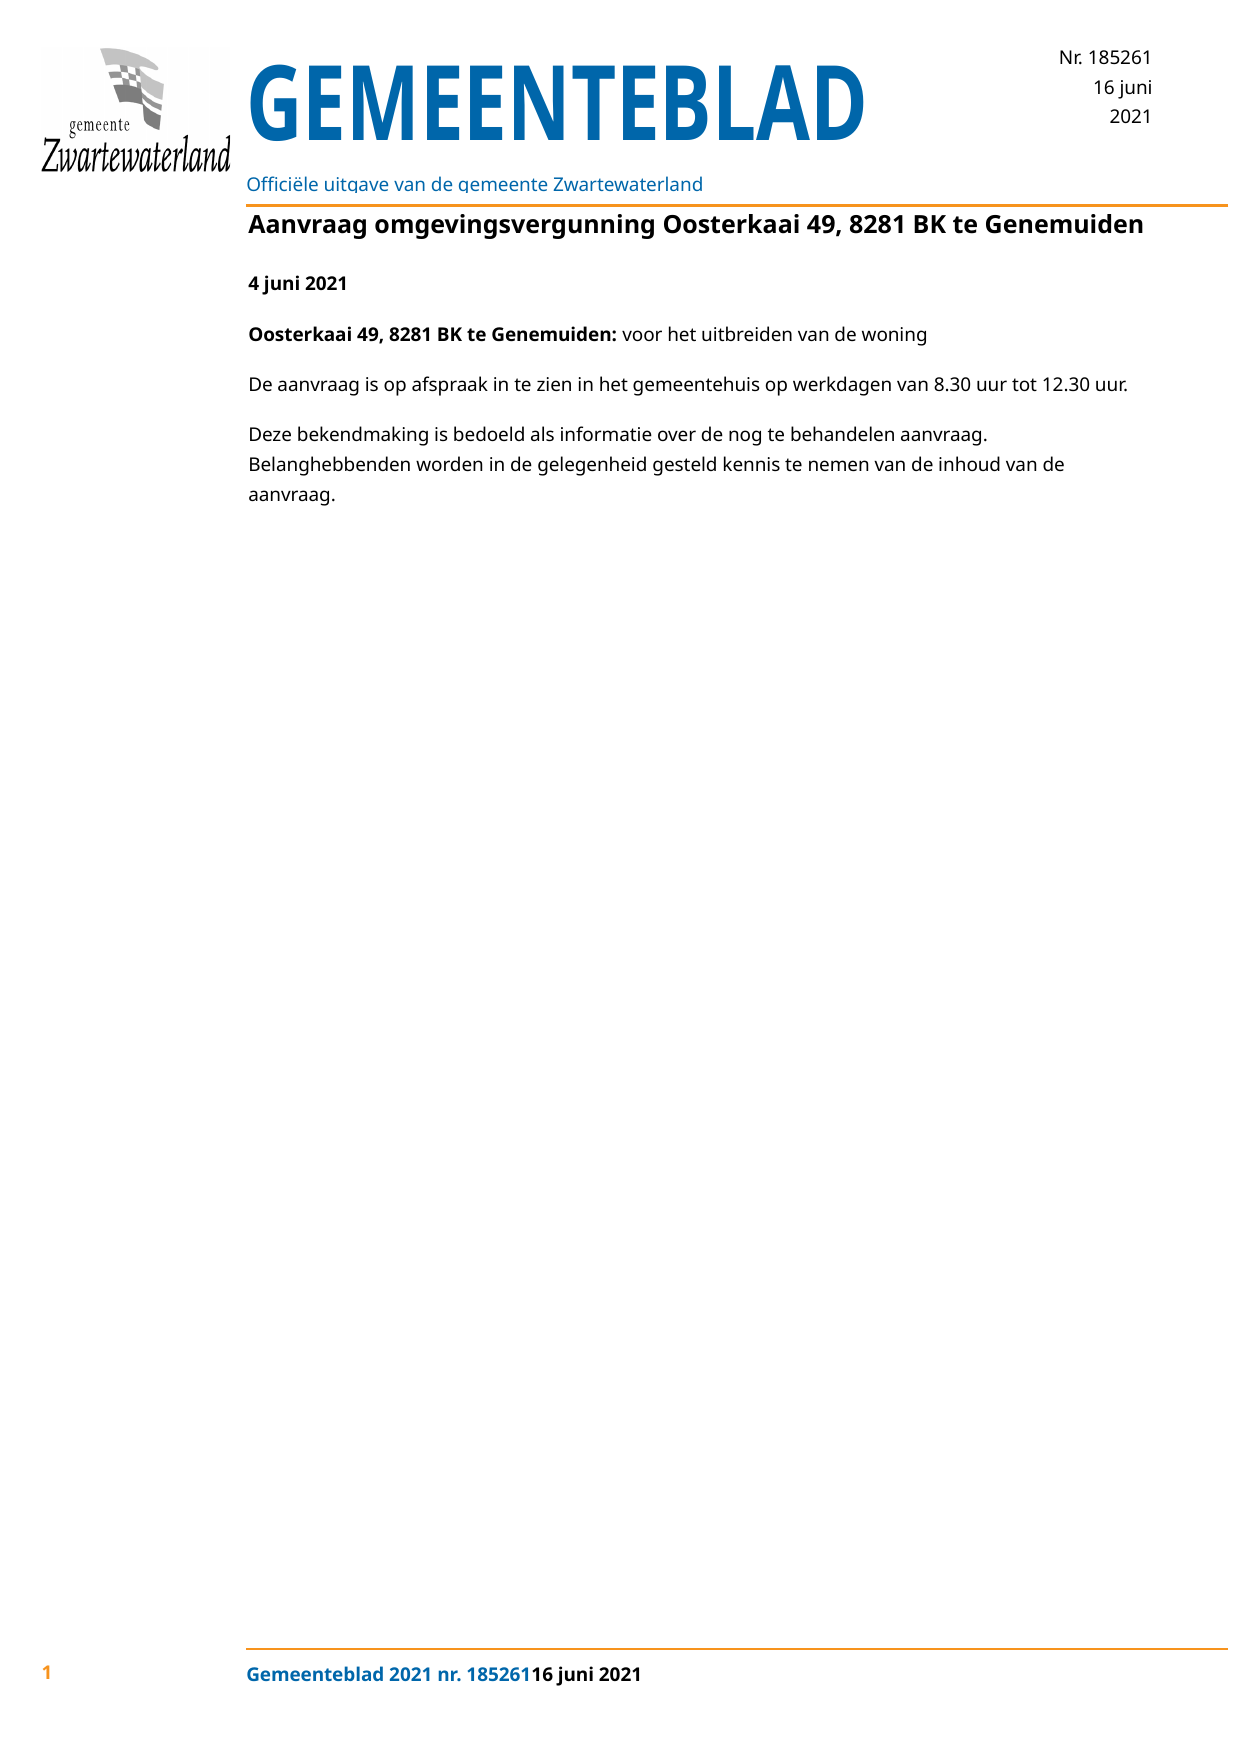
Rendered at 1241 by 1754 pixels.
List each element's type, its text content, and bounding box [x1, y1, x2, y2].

text 4 juni 2021 [248, 270, 1152, 296]
text De aanvraag is op afspraak in te zien in het gemeentehuis op werkdagen van 8.30 uur tot 12.30 uur. [248, 371, 1152, 397]
text Aanvraag omgevingsvergunning Oosterkaai 49, 8281 BK te Genemuiden [248, 207, 1152, 241]
picture [41, 47, 231, 172]
text Deze bekendmaking is bedoeld als informatie over de nog te behandelen aanvraag. Belanghebbenden worden in de gelegenheid gesteld kennis te nemen van de inhoud van de aanvraag. [248, 422, 1152, 506]
text Oosterkaai 49, 8281 BK te Genemuiden: voor het uitbreiden van de woning [248, 321, 1152, 346]
